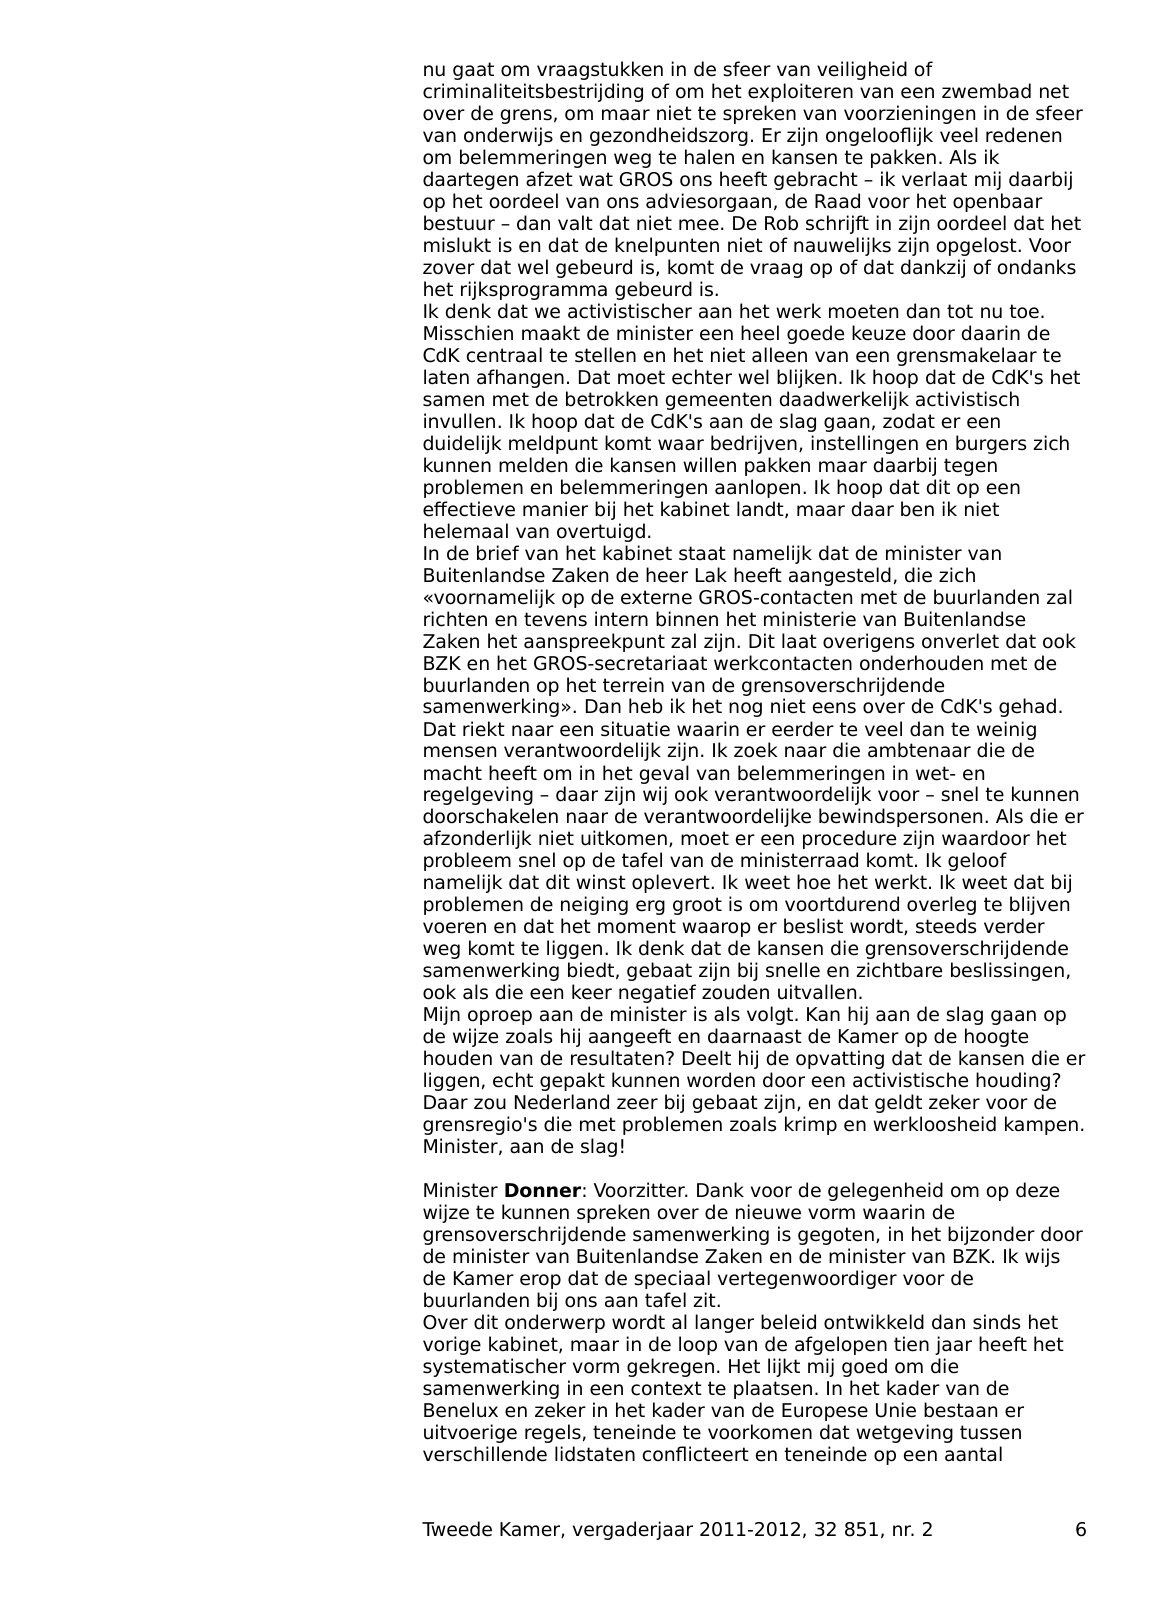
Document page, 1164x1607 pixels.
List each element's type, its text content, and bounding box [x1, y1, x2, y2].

text Mijn oproep aan de minister is als volgt. Kan hij aan de slag gaan op de wijze zoals hij aangeeft en daarnaast de Kamer op de hoogte houden van de resultaten? Deelt hij de opvatting dat de kansen die er liggen, echt gepakt kunnen worden door een activistische houding? Daar zou Nederland zeer bij gebaat zijn, en dat geldt zeker voor de grensregio's die met problemen zoals krimp en werkloosheid kampen. Minister, aan de slag! [422, 1004, 1087, 1158]
text Over dit onderwerp wordt al langer beleid ontwikkeld dan sinds het vorige kabinet, maar in de loop van de afgelopen tien jaar heeft het systematischer vorm gekregen. Het lijkt mij goed om die samenwerking in een context te plaatsen. In het kader van de Benelux en zeker in het kader van de Europese Unie bestaan er uitvoerige regels, teneinde te voorkomen dat wetgeving tussen verschillende lidstaten conflicteert en teneinde op een aantal [422, 1312, 1087, 1466]
text Minister Donner: Voorzitter. Dank voor de gelegenheid om op deze wijze te kunnen spreken over de nieuwe vorm waarin de grensoverschrijdende samenwerking is gegoten, in het bijzonder door de minister van Buitenlandse Zaken en de minister van BZK. Ik wijs de Kamer erop dat de speciaal vertegenwoordiger voor de buurlanden bij ons aan tafel zit. [422, 1180, 1087, 1312]
text In de brief van het kabinet staat namelijk dat de minister van Buitenlandse Zaken de heer Lak heeft aangesteld, die zich «voornamelijk op de externe GROS-contacten met de buurlanden zal richten en tevens intern binnen het ministerie van Buitenlandse Zaken het aanspreekpunt zal zijn. Dit laat overigens onverlet dat ook BZK en het GROS-secretariaat werkcontacten onderhouden met de buurlanden op het terrein van de grensoverschrijdende samenwerking». Dan heb ik het nog niet eens over de CdK's gehad. Dat riekt naar een situatie waarin er eerder te veel dan te weinig mensen verantwoordelijk zijn. Ik zoek naar die ambtenaar die de macht heeft om in het geval van belemmeringen in wet- en regelgeving – daar zijn wij ook verantwoordelijk voor – snel te kunnen doorschakelen naar de verantwoordelijke bewindspersonen. Als die er afzonderlijk niet uitkomen, moet er een procedure zijn waardoor het probleem snel op de tafel van de ministerraad komt. Ik geloof namelijk dat dit winst oplevert. Ik weet hoe het werkt. Ik weet dat bij problemen de neiging erg groot is om voortdurend overleg te blijven voeren en dat het moment waarop er beslist wordt, steeds verder weg komt te liggen. Ik denk dat de kansen die grensoverschrijdende samenwerking biedt, gebaat zijn bij snelle en zichtbare beslissingen, ook als die een keer negatief zouden uitvallen. [422, 543, 1087, 1004]
text Ik denk dat we activistischer aan het werk moeten dan tot nu toe. Misschien maakt de minister een heel goede keuze door daarin de CdK centraal te stellen en het niet alleen van een grensmakelaar te laten afhangen. Dat moet echter wel blijken. Ik hoop dat de CdK's het samen met de betrokken gemeenten daadwerkelijk activistisch invullen. Ik hoop dat de CdK's aan de slag gaan, zodat er een duidelijk meldpunt komt waar bedrijven, instellingen en burgers zich kunnen melden die kansen willen pakken maar daarbij tegen problemen en belemmeringen aanlopen. Ik hoop dat dit op een effectieve manier bij het kabinet landt, maar daar ben ik niet helemaal van overtuigd. [422, 301, 1087, 543]
text nu gaat om vraagstukken in de sfeer van veiligheid of criminaliteitsbestrijding of om het exploiteren van een zwembad net over de grens, om maar niet te spreken van voorzieningen in de sfeer van onderwijs en gezondheidszorg. Er zijn ongelooflijk veel redenen om belemmeringen weg te halen en kansen te pakken. Als ik daartegen afzet wat GROS ons heeft gebracht – ik verlaat mij daarbij op het oordeel van ons adviesorgaan, de Raad voor het openbaar bestuur – dan valt dat niet mee. De Rob schrijft in zijn oordeel dat het mislukt is en dat de knelpunten niet of nauwelijks zijn opgelost. Voor zover dat wel gebeurd is, komt de vraag op of dat dankzij of ondanks het rijksprogramma gebeurd is. [422, 59, 1087, 301]
